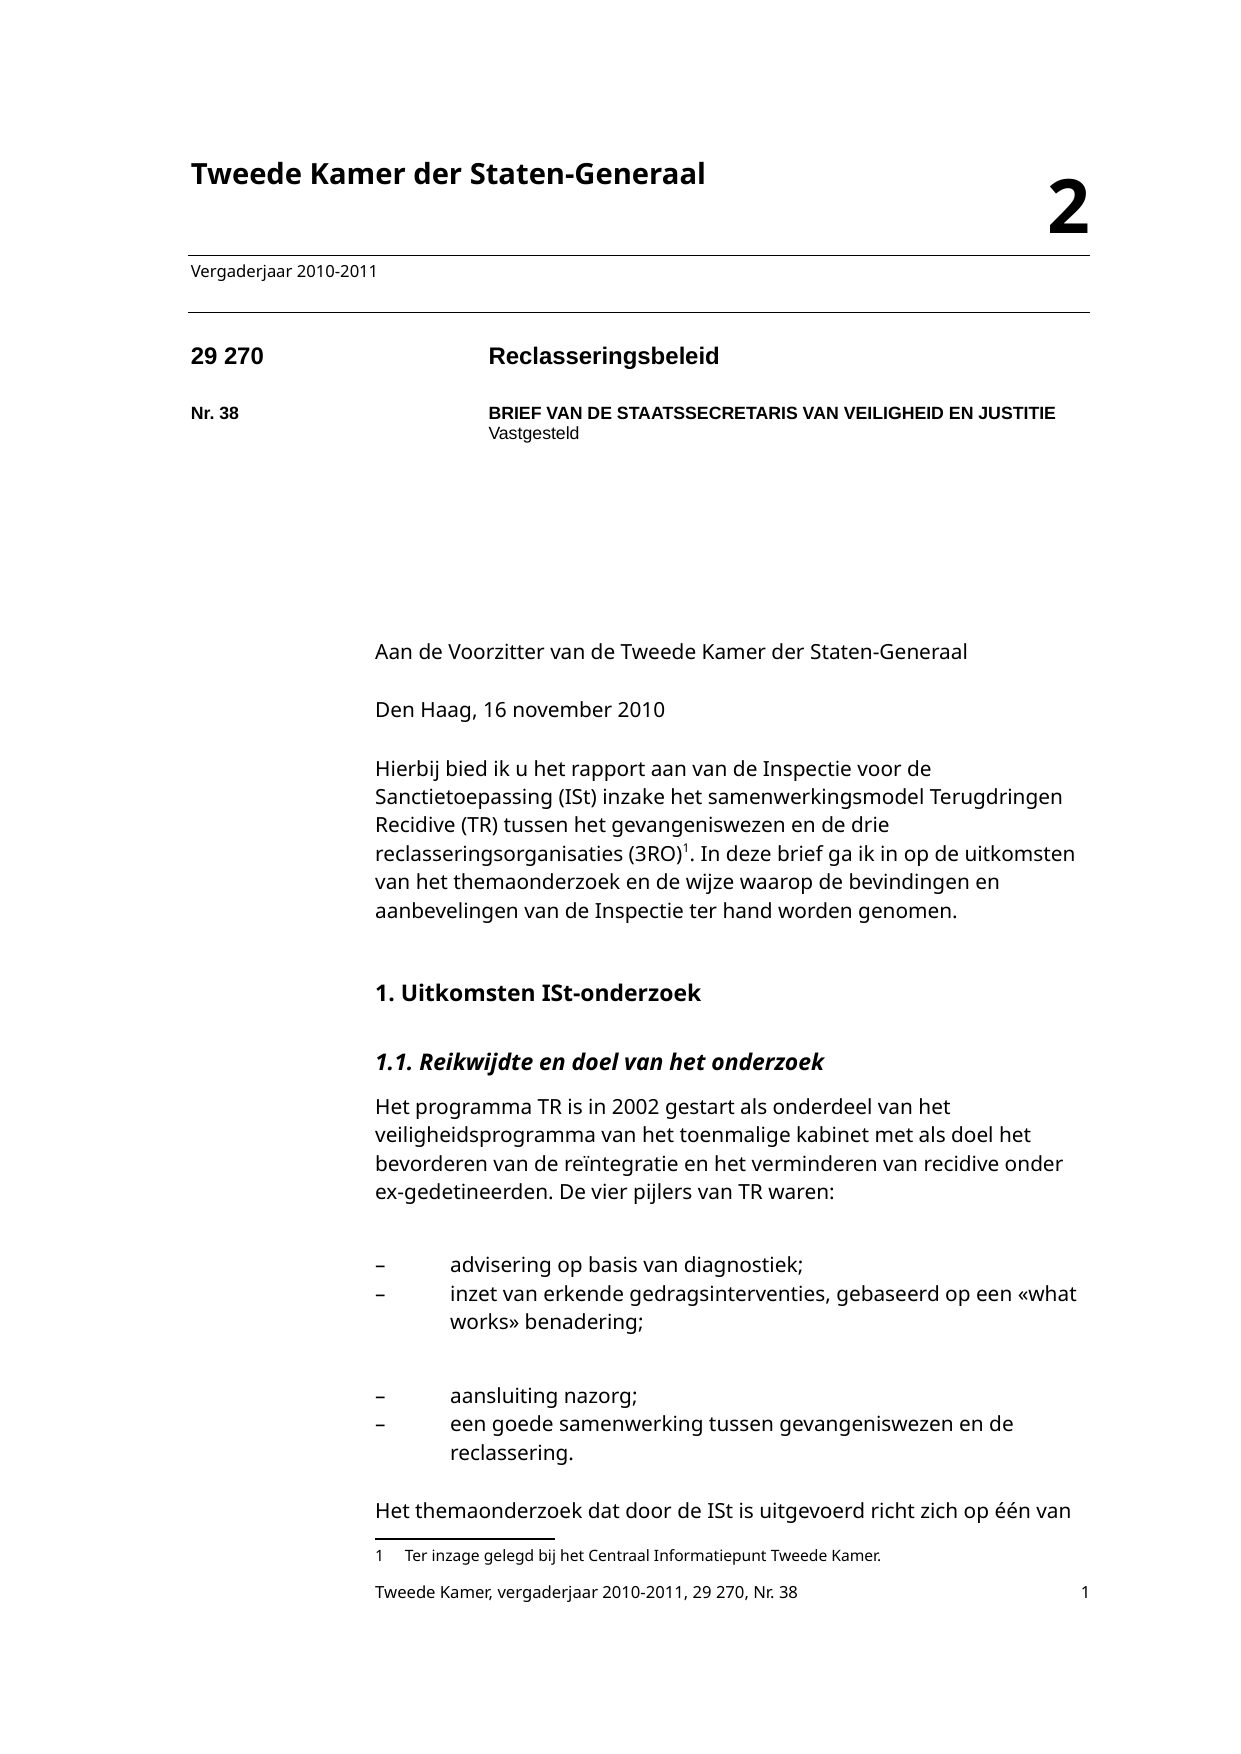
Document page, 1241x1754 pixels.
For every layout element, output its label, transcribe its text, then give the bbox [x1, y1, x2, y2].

list advisering op basis van diagnostiek; [375, 1251, 1090, 1279]
table_cell Vergaderjaar 2010-2011 [188, 256, 485, 312]
list een goede samenwerking tussen gevangeniswezen en de reclassering. [375, 1409, 1090, 1466]
table_cell Nr. 38 [188, 399, 485, 518]
subtitle 1. Uitkomsten ISt-onderzoek [375, 977, 1090, 1008]
text Het themaonderzoek dat door de ISt is uitgevoerd richt zich op één van [375, 1496, 1090, 1525]
table_cell BRIEF VAN DE STAATSSECRETARIS VAN VEILIGHEID EN JUSTITIE Vastgesteld [485, 399, 1090, 518]
text Het programma TR is in 2002 gestart als onderdeel van het veiligheidsprogramma van het toenmalige kabinet met als doel het bevorderen van de reïntegratie en het verminderen van recidive onder ex-gedetineerden. De vier pijlers van TR waren: [375, 1092, 1090, 1206]
text Ter inzage gelegd bij het Centraal Informatiepunt Tweede Kamer. [375, 1538, 1090, 1566]
table_header Tweede Kamer der Staten-Generaal [188, 150, 909, 255]
list aansluiting nazorg; [375, 1381, 1090, 1409]
text Den Haag, 16 november 2010 [375, 695, 1090, 724]
table_cell Reclasseringsbeleid [485, 339, 1090, 399]
table_cell 29 270 [188, 339, 485, 399]
text Aan de Voorzitter van de Tweede Kamer der Staten-Generaal [375, 637, 1090, 665]
subtitle 1.1. Reikwijdte en doel van het onderzoek [375, 1046, 1090, 1077]
text Hierbij bied ik u het rapport aan van de Inspectie voor de Sanctietoepassing (ISt) inzake het samenwerkingsmodel Terugdringen Recidive (TR) tussen het gevangeniswezen en de drie reclasseringsorganisaties (3RO). In deze brief ga ik in op de uitkomsten van het themaonderzoek en de wijze waarop de bevindingen en aanbevelingen van de Inspectie ter hand worden genomen. [375, 754, 1090, 924]
table_header 2 [910, 150, 1090, 255]
table_cell [485, 313, 1090, 339]
table_cell [485, 256, 1090, 312]
table_cell [188, 313, 485, 339]
list inzet van erkende gedragsinterventies, gebaseerd op een «what works» benadering; [375, 1279, 1090, 1336]
